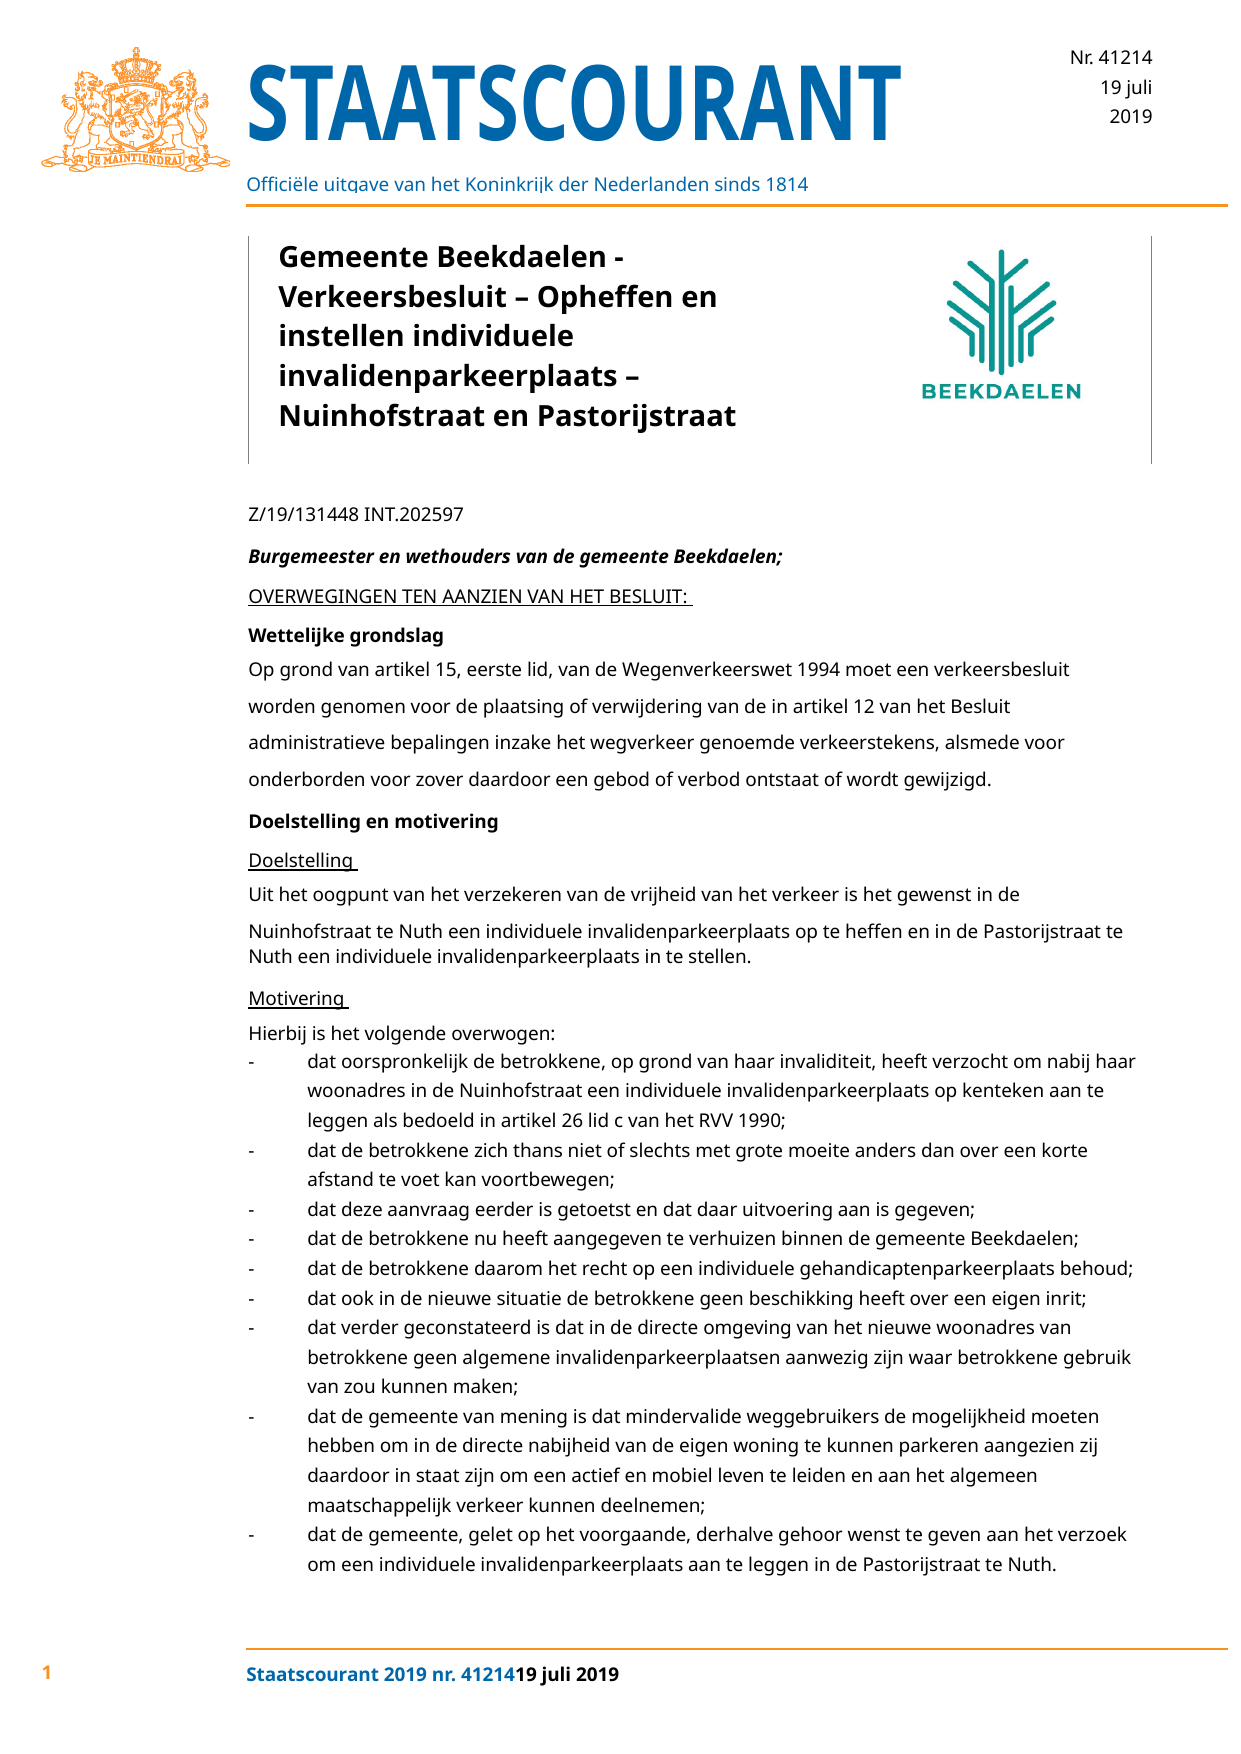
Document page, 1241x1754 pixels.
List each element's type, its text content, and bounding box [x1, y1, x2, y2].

text Uit het oogpunt van het verzekeren van de vrijheid van het verkeer is het gewenst in de [248, 881, 1152, 907]
text Nuinhofstraat te Nuth een individuele invalidenparkeerplaats op te heffen en in de Pastorijstraat te Nuth een individuele invalidenparkeerplaats in te stellen. [248, 918, 1152, 969]
list dat oorspronkelijk de betrokkene, op grond van haar invaliditeit, heeft verzocht om nabij haar woonadres in de Nuinhofstraat een individuele invalidenparkeerplaats op kenteken aan te leggen als bedoeld in artikel 26 lid c van het RVV 1990; [248, 1048, 1152, 1133]
list dat de betrokkene zich thans niet of slechts met grote moeite anders dan over een korte afstand te voet kan voortbewegen; [248, 1137, 1152, 1192]
list dat verder geconstateerd is dat in de directe omgeving van het nieuwe woonadres van betrokkene geen algemene invalidenparkeerplaatsen aanwezig zijn waar betrokkene gebruik van zou kunnen maken; [248, 1314, 1152, 1399]
text OVERWEGINGEN TEN AANZIEN VAN HET BESLUIT: [248, 583, 1152, 608]
text onderborden voor zover daardoor een gebod of verbod ontstaat of wordt gewijzigd. [248, 766, 1152, 792]
list dat de betrokkene daarom het recht op een individuele gehandicaptenparkeerplaats behoud; [248, 1255, 1152, 1281]
list dat de betrokkene nu heeft aangegeven te verhuizen binnen de gemeente Beekdaelen; [248, 1226, 1152, 1251]
text administratieve bepalingen inzake het wegverkeer genoemde verkeerstekens, alsmede voor [248, 729, 1152, 755]
text Op grond van artikel 15, eerste lid, van de Wegenverkeerswet 1994 moet een verkeersbesluit [248, 656, 1152, 682]
list dat deze aanvraag eerder is getoetst en dat daar uitvoering aan is gegeven; [248, 1196, 1152, 1222]
picture [912, 236, 1090, 414]
text Burgemeester en wethouders van de gemeente Beekdaelen; [248, 543, 1152, 569]
text Z/19/131448 INT.202597 [248, 502, 1152, 527]
text Wettelijke grondslag [248, 622, 1152, 648]
list dat ook in de nieuwe situatie de betrokkene geen beschikking heeft over een eigen inrit; [248, 1285, 1152, 1310]
text Hierbij is het volgende overwogen: [248, 1020, 1152, 1045]
text Doelstelling en motivering [248, 808, 1152, 834]
text Motivering [248, 986, 1152, 1011]
list dat de gemeente van mening is dat mindervalide weggebruikers de mogelijkheid moeten hebben om in de directe nabijheid van de eigen woning te kunnen parkeren aangezien zij daardoor in staat zijn om een actief en mobiel leven te leiden en aan het algemeen maatschappelijk verkeer kunnen deelnemen; [248, 1403, 1152, 1517]
text Doelstelling [248, 847, 1152, 873]
table_header [850, 236, 912, 413]
table_header Gemeente Beekdaelen - Verkeersbesluit – Opheffen en instellen individuele invalidenparkeerplaats – Nuinhofstraat en Pastorijstraat [249, 236, 850, 464]
list dat de gemeente, gelet op het voorgaande, derhalve gehoor wenst te geven aan het verzoek om een individuele invalidenparkeerplaats aan te leggen in de Pastorijstraat te Nuth. [248, 1521, 1152, 1577]
table_header [1090, 236, 1151, 413]
text worden genomen voor de plaatsing of verwijdering van de in artikel 12 van het Besluit [248, 693, 1152, 718]
table_header [850, 414, 1151, 464]
picture [41, 47, 231, 172]
